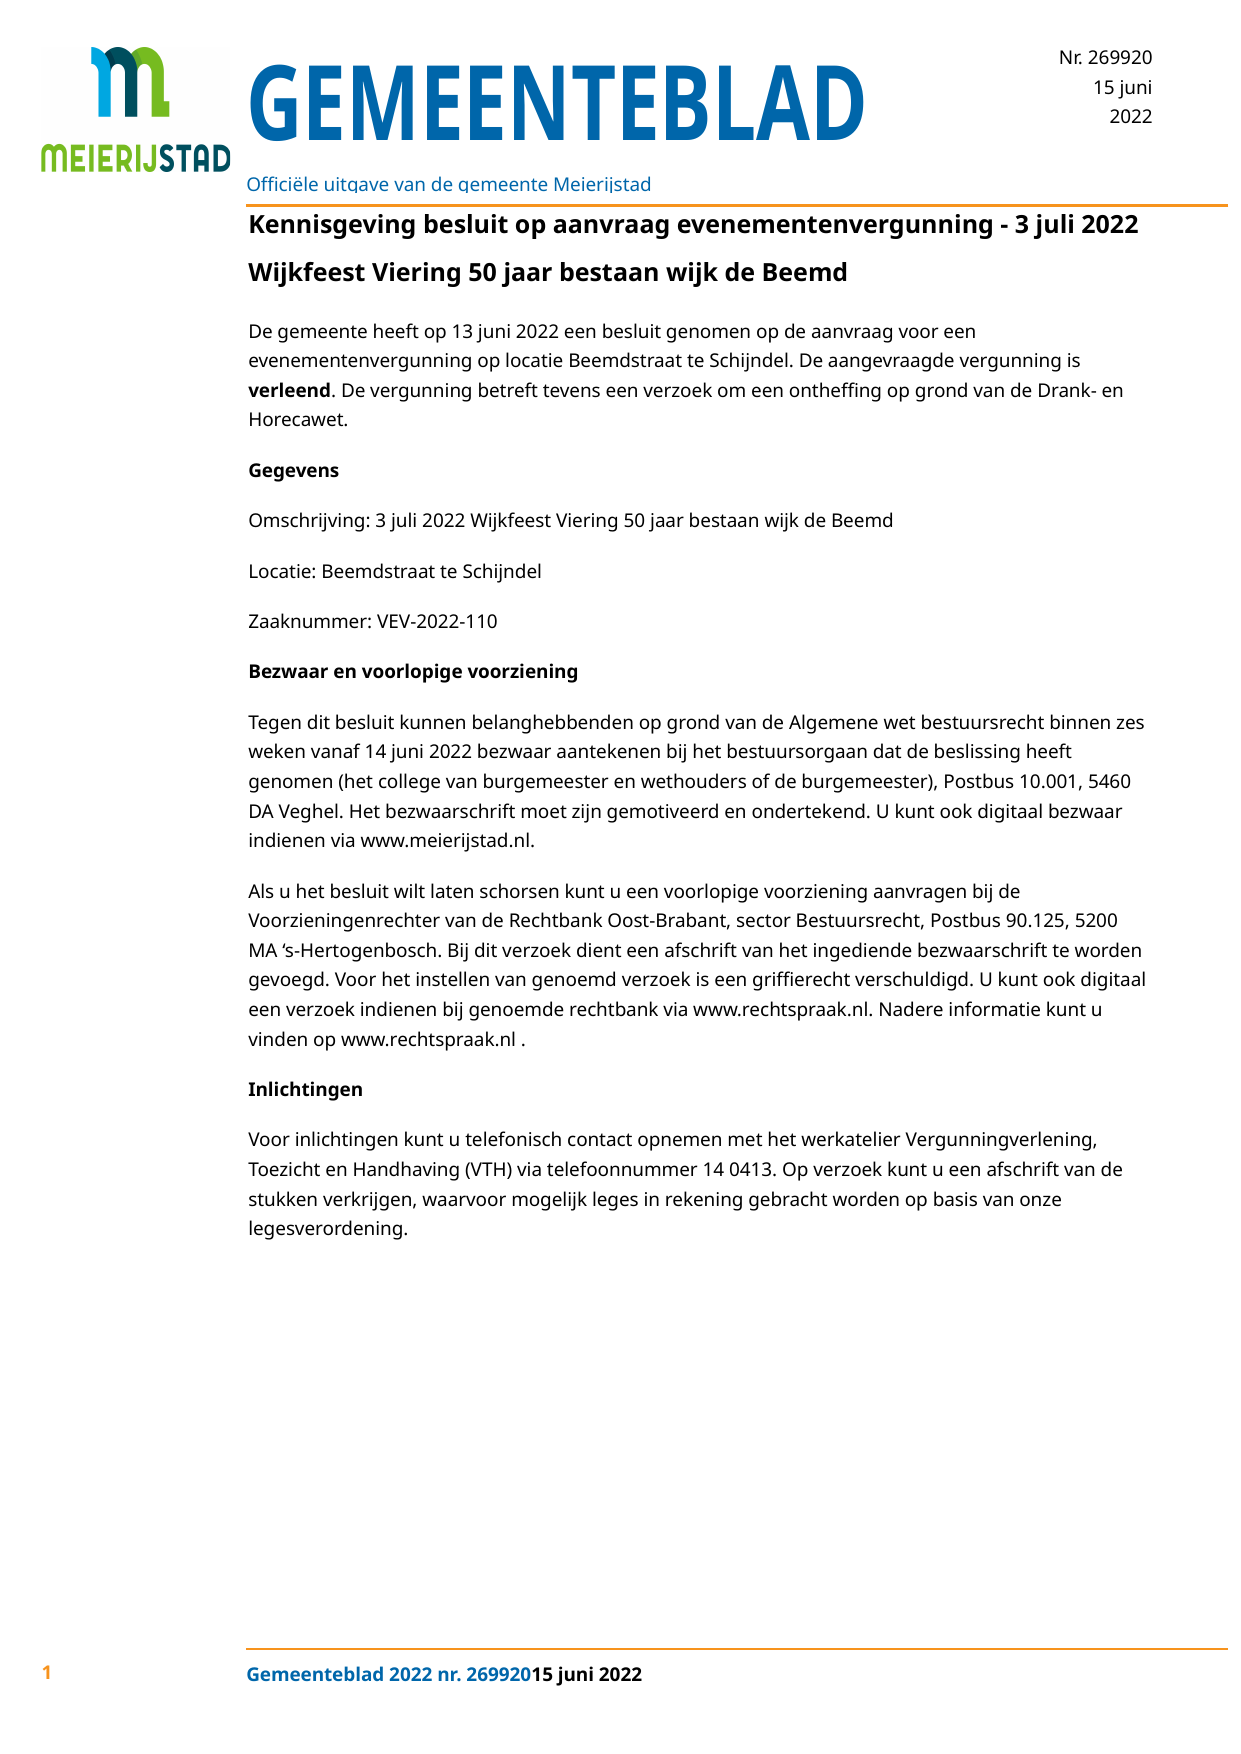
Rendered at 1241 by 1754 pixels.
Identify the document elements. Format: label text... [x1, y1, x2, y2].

text Kennisgeving besluit op aanvraag evenementenvergunning - 3 juli 2022 Wijkfeest Viering 50 jaar bestaan wijk de Beemd [248, 207, 1152, 288]
text Gegevens [248, 457, 1152, 483]
text Omschrijving: 3 juli 2022 Wijkfeest Viering 50 jaar bestaan wijk de Beemd [248, 507, 1152, 533]
text Tegen dit besluit kunnen belanghebbenden op grond van de Algemene wet bestuursrecht binnen zes weken vanaf 14 juni 2022 bezwaar aantekenen bij het bestuursorgaan dat de beslissing heeft genomen (het college van burgemeester en wethouders of de burgemeester), Postbus 10.001, 5460 DA Veghel. Het bezwaarschrift moet zijn gemotiveerd en ondertekend. U kunt ook digitaal bezwaar indienen via www.meierijstad.nl. [248, 709, 1152, 853]
picture [41, 47, 231, 172]
text Voor inlichtingen kunt u telefonisch contact opnemen met het werkatelier Vergunningverlening, Toezicht en Handhaving (VTH) via telefoonnummer 14 0413. Op verzoek kunt u een afschrift van de stukken verkrijgen, waarvoor mogelijk leges in rekening gebracht worden op basis van onze legesverordening. [248, 1127, 1152, 1241]
text Bezwaar en voorlopige voorziening [248, 659, 1152, 684]
text Zaaknummer: VEV-2022-110 [248, 608, 1152, 634]
text Inlichtingen [248, 1076, 1152, 1102]
text De gemeente heeft op 13 juni 2022 een besluit genomen op de aanvraag voor een evenementenvergunning op locatie Beemdstraat te Schijndel. De aangevraagde vergunning is verleend. De vergunning betreft tevens een verzoek om een ontheffing op grond van de Drank- en Horecawet. [248, 318, 1152, 432]
text Locatie: Beemdstraat te Schijndel [248, 558, 1152, 584]
text Als u het besluit wilt laten schorsen kunt u een voorlopige voorziening aanvragen bij de Voorzieningenrechter van de Rechtbank Oost-Brabant, sector Bestuursrecht, Postbus 90.125, 5200 MA ‘s-Hertogenbosch. Bij dit verzoek dient een afschrift van het ingediende bezwaarschrift te worden gevoegd. Voor het instellen van genoemd verzoek is een griffierecht verschuldigd. U kunt ook digitaal een verzoek indienen bij genoemde rechtbank via www.rechtspraak.nl. Nadere informatie kunt u vinden op www.rechtspraak.nl . [248, 878, 1152, 1052]
